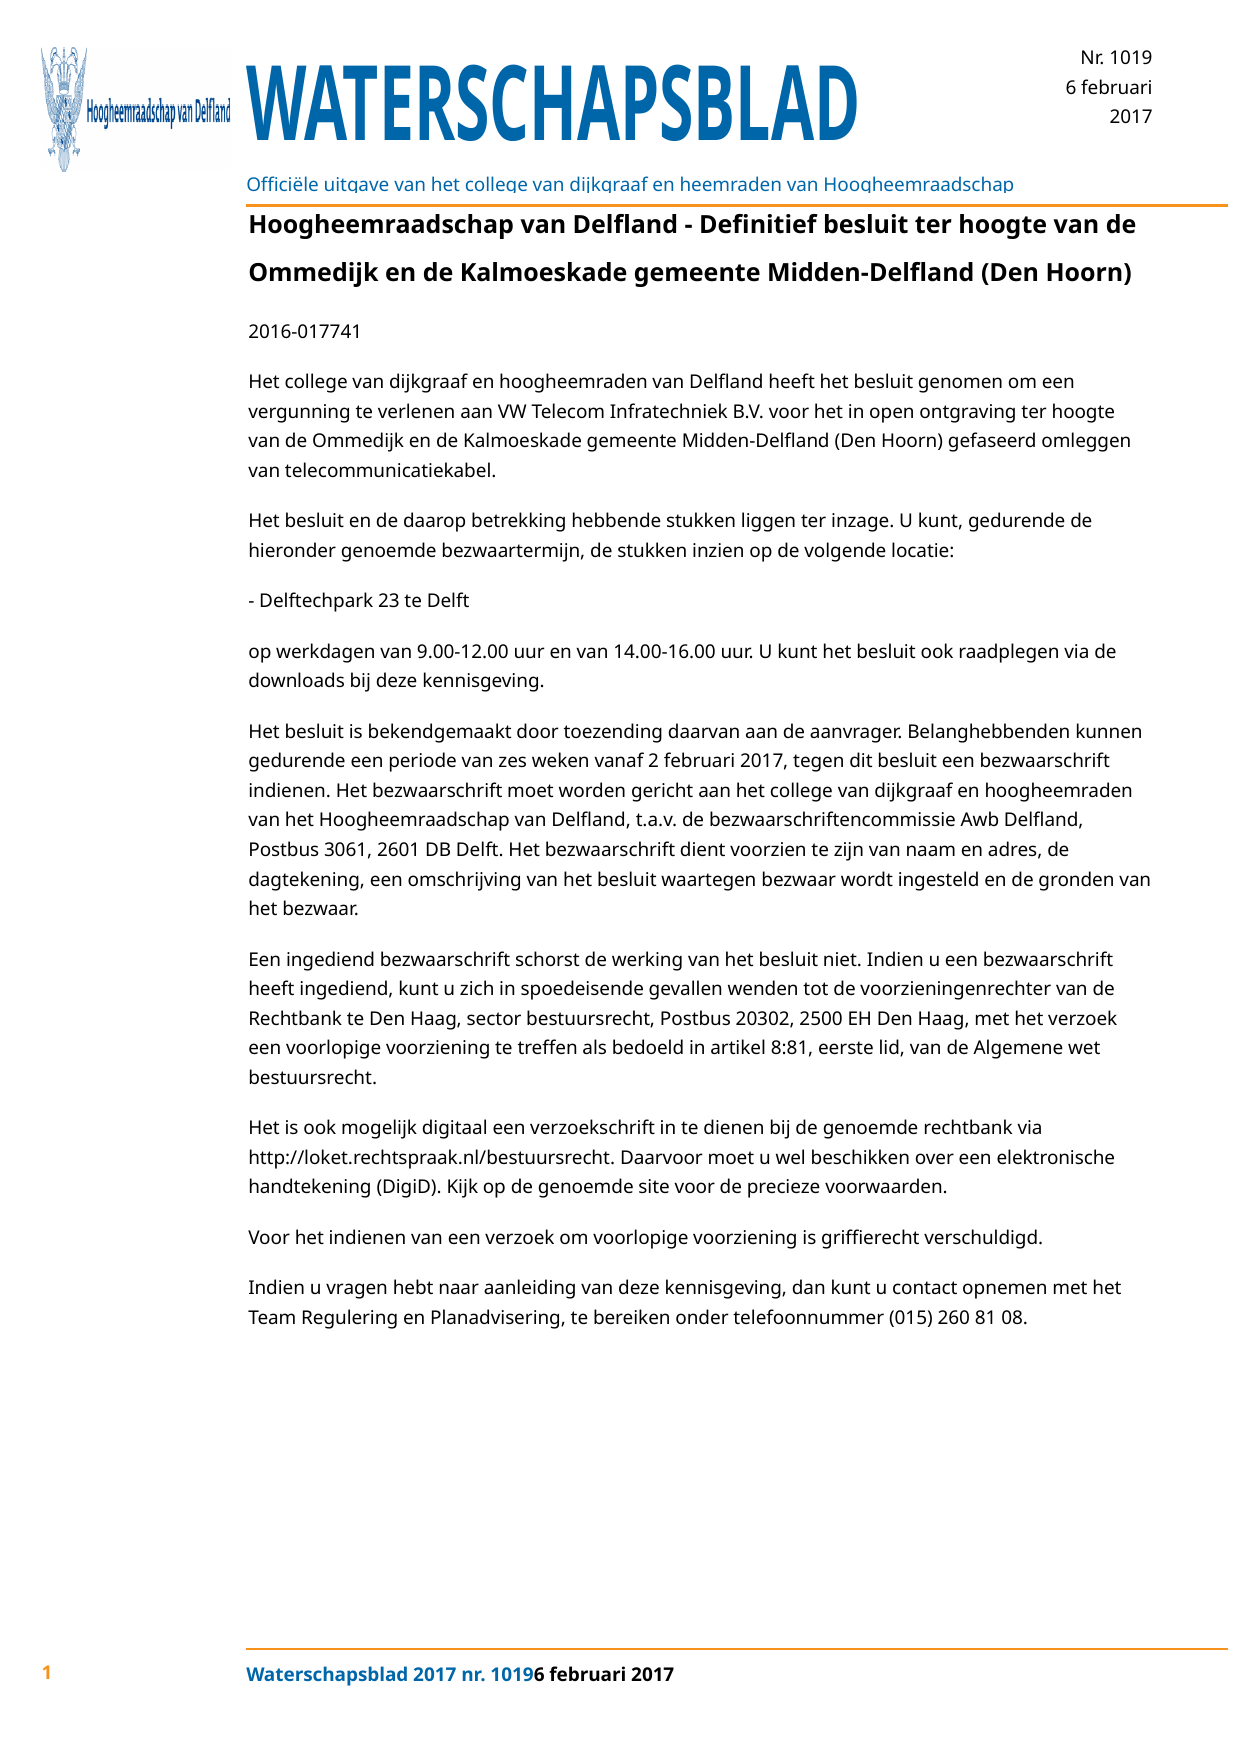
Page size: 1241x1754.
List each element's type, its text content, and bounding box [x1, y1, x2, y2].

text Een ingediend bezwaarschrift schorst de werking van het besluit niet. Indien u een bezwaarschrift heeft ingediend, kunt u zich in spoedeisende gevallen wenden tot de voorzieningenrechter van de Rechtbank te Den Haag, sector bestuursrecht, Postbus 20302, 2500 EH Den Haag, met het verzoek een voorlopige voorziening te treffen als bedoeld in artikel 8:81, eerste lid, van de Algemene wet bestuursrecht. [248, 946, 1152, 1090]
text Het is ook mogelijk digitaal een verzoekschrift in te dienen bij de genoemde rechtbank via http://loket.rechtspraak.nl/bestuursrecht. Daarvoor moet u wel beschikken over een elektronische handtekening (DigiD). Kijk op de genoemde site voor de precieze voorwaarden. [248, 1114, 1152, 1199]
text 2016-017741 [248, 318, 1152, 344]
text Het besluit is bekendgemaakt door toezending daarvan aan de aanvrager. Belanghebbenden kunnen gedurende een periode van zes weken vanaf 2 februari 2017, tegen dit besluit een bezwaarschrift indienen. Het bezwaarschrift moet worden gericht aan het college van dijkgraaf en hoogheemraden van het Hoogheemraadschap van Delfland, t.a.v. de bezwaarschriftencommissie Awb Delfland, Postbus 3061, 2601 DB Delft. Het bezwaarschrift dient voorzien te zijn van naam en adres, de dagtekening, een omschrijving van het besluit waartegen bezwaar wordt ingesteld en de gronden van het bezwaar. [248, 718, 1152, 921]
text Voor het indienen van een verzoek om voorlopige voorziening is griffierecht verschuldigd. [248, 1224, 1152, 1250]
text Het college van dijkgraaf en hoogheemraden van Delfland heeft het besluit genomen om een vergunning te verlenen aan VW Telecom Infratechniek B.V. voor het in open ontgraving ter hoogte van de Ommedijk en de Kalmoeskade gemeente Midden-Delfland (Den Hoorn) gefaseerd omleggen van telecommunicatiekabel. [248, 368, 1152, 483]
text - Delftechpark 23 te Delft [248, 587, 1152, 613]
text Indien u vragen hebt naar aanleiding van deze kennisgeving, dan kunt u contact opnemen met het Team Regulering en Planadvisering, te bereiken onder telefoonnummer (015) 260 81 08. [248, 1274, 1152, 1330]
text Hoogheemraadschap van Delfland - Definitief besluit ter hoogte van de Ommedijk en de Kalmoeskade gemeente Midden-Delfland (Den Hoorn) [248, 207, 1152, 288]
picture [41, 47, 231, 172]
text op werkdagen van 9.00-12.00 uur en van 14.00-16.00 uur. U kunt het besluit ook raadplegen via de downloads bij deze kennisgeving. [248, 638, 1152, 693]
text Het besluit en de daarop betrekking hebbende stukken liggen ter inzage. U kunt, gedurende de hieronder genoemde bezwaartermijn, de stukken inzien op de volgende locatie: [248, 507, 1152, 563]
